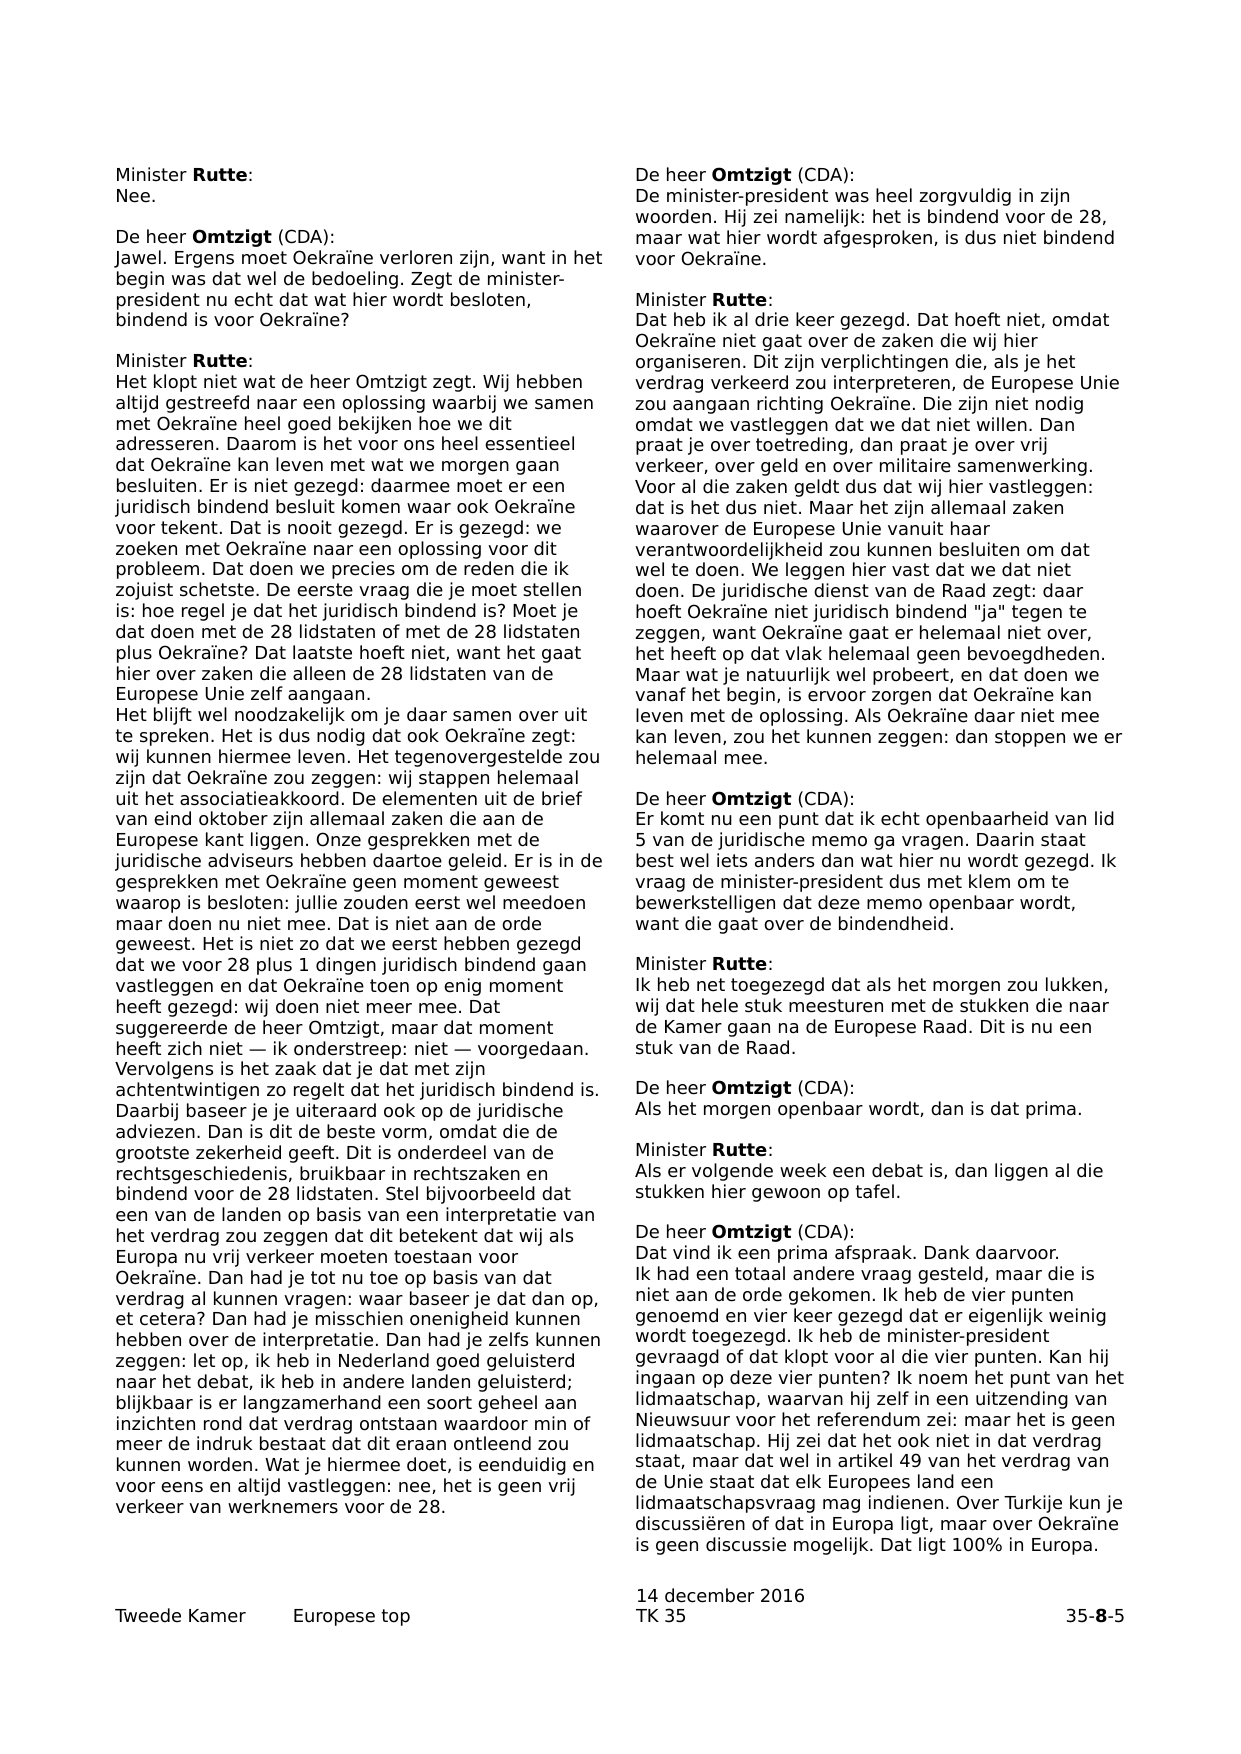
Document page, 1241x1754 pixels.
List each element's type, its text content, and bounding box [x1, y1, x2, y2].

text Ik heb net toegezegd dat als het morgen zou lukken, wij dat hele stuk meesturen met de stukken die naar de Kamer gaan na de Europese Raad. Dit is nu een stuk van de Raad. [635, 975, 1125, 1058]
text De heer Omtzigt (CDA): [635, 1078, 1125, 1099]
text Nee. [115, 186, 605, 207]
text Als het morgen openbaar wordt, dan is dat prima. [635, 1099, 1125, 1120]
text De heer Omtzigt (CDA): [635, 1222, 1125, 1243]
text Als er volgende week een debat is, dan liggen al die stukken hier gewoon op tafel. [635, 1161, 1125, 1202]
text Minister Rutte: [635, 1140, 1125, 1161]
text Minister Rutte: [115, 165, 605, 186]
text Het blijft wel noodzakelijk om je daar samen over uit te spreken. Het is dus nodig dat ook Oekraïne zegt: wij kunnen hiermee leven. Het tegenovergestelde zou zijn dat Oekraïne zou zeggen: wij stappen helemaal uit het associatieakkoord. De elementen uit de brief van eind oktober zijn allemaal zaken die aan de Europese kant liggen. Onze gesprekken met de juridische adviseurs hebben daartoe geleid. Er is in de gesprekken met Oekraïne geen moment geweest waarop is besloten: jullie zouden eerst wel meedoen maar doen nu niet mee. Dat is niet aan de orde geweest. Het is niet zo dat we eerst hebben gezegd dat we voor 28 plus 1 dingen juridisch bindend gaan vastleggen en dat Oekraïne toen op enig moment heeft gezegd: wij doen niet meer mee. Dat suggereerde de heer Omtzigt, maar dat moment heeft zich niet — ik onderstreep: niet — voorgedaan. [115, 705, 605, 1059]
text Er komt nu een punt dat ik echt openbaarheid van lid 5 van de juridische memo ga vragen. Daarin staat best wel iets anders dan wat hier nu wordt gezegd. Ik vraag de minister-president dus met klem om te bewerkstelligen dat deze memo openbaar wordt, want die gaat over de bindendheid. [635, 809, 1125, 934]
text De heer Omtzigt (CDA): [115, 227, 605, 248]
text Het klopt niet wat de heer Omtzigt zegt. Wij hebben altijd gestreefd naar een oplossing waarbij we samen met Oekraïne heel goed bekijken hoe we dit adresseren. Daarom is het voor ons heel essentieel dat Oekraïne kan leven met wat we morgen gaan besluiten. Er is niet gezegd: daarmee moet er een juridisch bindend besluit komen waar ook Oekraïne voor tekent. Dat is nooit gezegd. Er is gezegd: we zoeken met Oekraïne naar een oplossing voor dit probleem. Dat doen we precies om de reden die ik zojuist schetste. De eerste vraag die je moet stellen is: hoe regel je dat het juridisch bindend is? Moet je dat doen met de 28 lidstaten of met de 28 lidstaten plus Oekraïne? Dat laatste hoeft niet, want het gaat hier over zaken die alleen de 28 lidstaten van de Europese Unie zelf aangaan. [115, 372, 605, 705]
text Dat vind ik een prima afspraak. Dank daarvoor. [635, 1243, 1125, 1264]
text Minister Rutte: [115, 351, 605, 372]
text De heer Omtzigt (CDA): [635, 165, 1125, 186]
text Vervolgens is het zaak dat je dat met zijn achtentwintigen zo regelt dat het juridisch bindend is. Daarbij baseer je je uiteraard ook op de juridische adviezen. Dan is dit de beste vorm, omdat die de grootste zekerheid geeft. Dit is onderdeel van de rechtsgeschiedenis, bruikbaar in rechtszaken en bindend voor de 28 lidstaten. Stel bijvoorbeeld dat een van de landen op basis van een interpretatie van het verdrag zou zeggen dat dit betekent dat wij als Europa nu vrij verkeer moeten toestaan voor Oekraïne. Dan had je tot nu toe op basis van dat verdrag al kunnen vragen: waar baseer je dat dan op, et cetera? Dan had je misschien onenigheid kunnen hebben over de interpretatie. Dan had je zelfs kunnen zeggen: let op, ik heb in Nederland goed geluisterd naar het debat, ik heb in andere landen geluisterd; blijkbaar is er langzamerhand een soort geheel aan inzichten rond dat verdrag ontstaan waardoor min of meer de indruk bestaat dat dit eraan ontleend zou kunnen worden. Wat je hiermee doet, is eenduidig en voor eens en altijd vastleggen: nee, het is geen vrij verkeer van werknemers voor de 28. [115, 1059, 605, 1517]
text Dat heb ik al drie keer gezegd. Dat hoeft niet, omdat Oekraïne niet gaat over de zaken die wij hier organiseren. Dit zijn verplichtingen die, als je het verdrag verkeerd zou interpreteren, de Europese Unie zou aangaan richting Oekraïne. Die zijn niet nodig omdat we vastleggen dat we dat niet willen. Dan praat je over toetreding, dan praat je over vrij verkeer, over geld en over militaire samenwerking. Voor al die zaken geldt dus dat wij hier vastleggen: dat is het dus niet. Maar het zijn allemaal zaken waarover de Europese Unie vanuit haar verantwoordelijkheid zou kunnen besluiten om dat wel te doen. We leggen hier vast dat we dat niet doen. De juridische dienst van de Raad zegt: daar hoeft Oekraïne niet juridisch bindend "ja" tegen te zeggen, want Oekraïne gaat er helemaal niet over, het heeft op dat vlak helemaal geen bevoegdheden. Maar wat je natuurlijk wel probeert, en dat doen we vanaf het begin, is ervoor zorgen dat Oekraïne kan leven met de oplossing. Als Oekraïne daar niet mee kan leven, zou het kunnen zeggen: dan stoppen we er helemaal mee. [635, 310, 1125, 768]
text Minister Rutte: [635, 289, 1125, 310]
text Jawel. Ergens moet Oekraïne verloren zijn, want in het begin was dat wel de bedoeling. Zegt de minister-president nu echt dat wat hier wordt besloten, bindend is voor Oekraïne? [115, 248, 605, 331]
text Ik had een totaal andere vraag gesteld, maar die is niet aan de orde gekomen. Ik heb de vier punten genoemd en vier keer gezegd dat er eigenlijk weinig wordt toegezegd. Ik heb de minister-president gevraagd of dat klopt voor al die vier punten. Kan hij ingaan op deze vier punten? Ik noem het punt van het lidmaatschap, waarvan hij zelf in een uitzending van Nieuwsuur voor het referendum zei: maar het is geen lidmaatschap. Hij zei dat het ook niet in dat verdrag staat, maar dat wel in artikel 49 van het verdrag van de Unie staat dat elk Europees land een lidmaatschapsvraag mag indienen. Over Turkije kun je discussiëren of dat in Europa ligt, maar over Oekraïne is geen discussie mogelijk. Dat ligt 100% in Europa. [635, 1264, 1125, 1555]
text De heer Omtzigt (CDA): [635, 788, 1125, 809]
text Minister Rutte: [635, 954, 1125, 975]
text De minister-president was heel zorgvuldig in zijn woorden. Hij zei namelijk: het is bindend voor de 28, maar wat hier wordt afgesproken, is dus niet bindend voor Oekraïne. [635, 186, 1125, 269]
